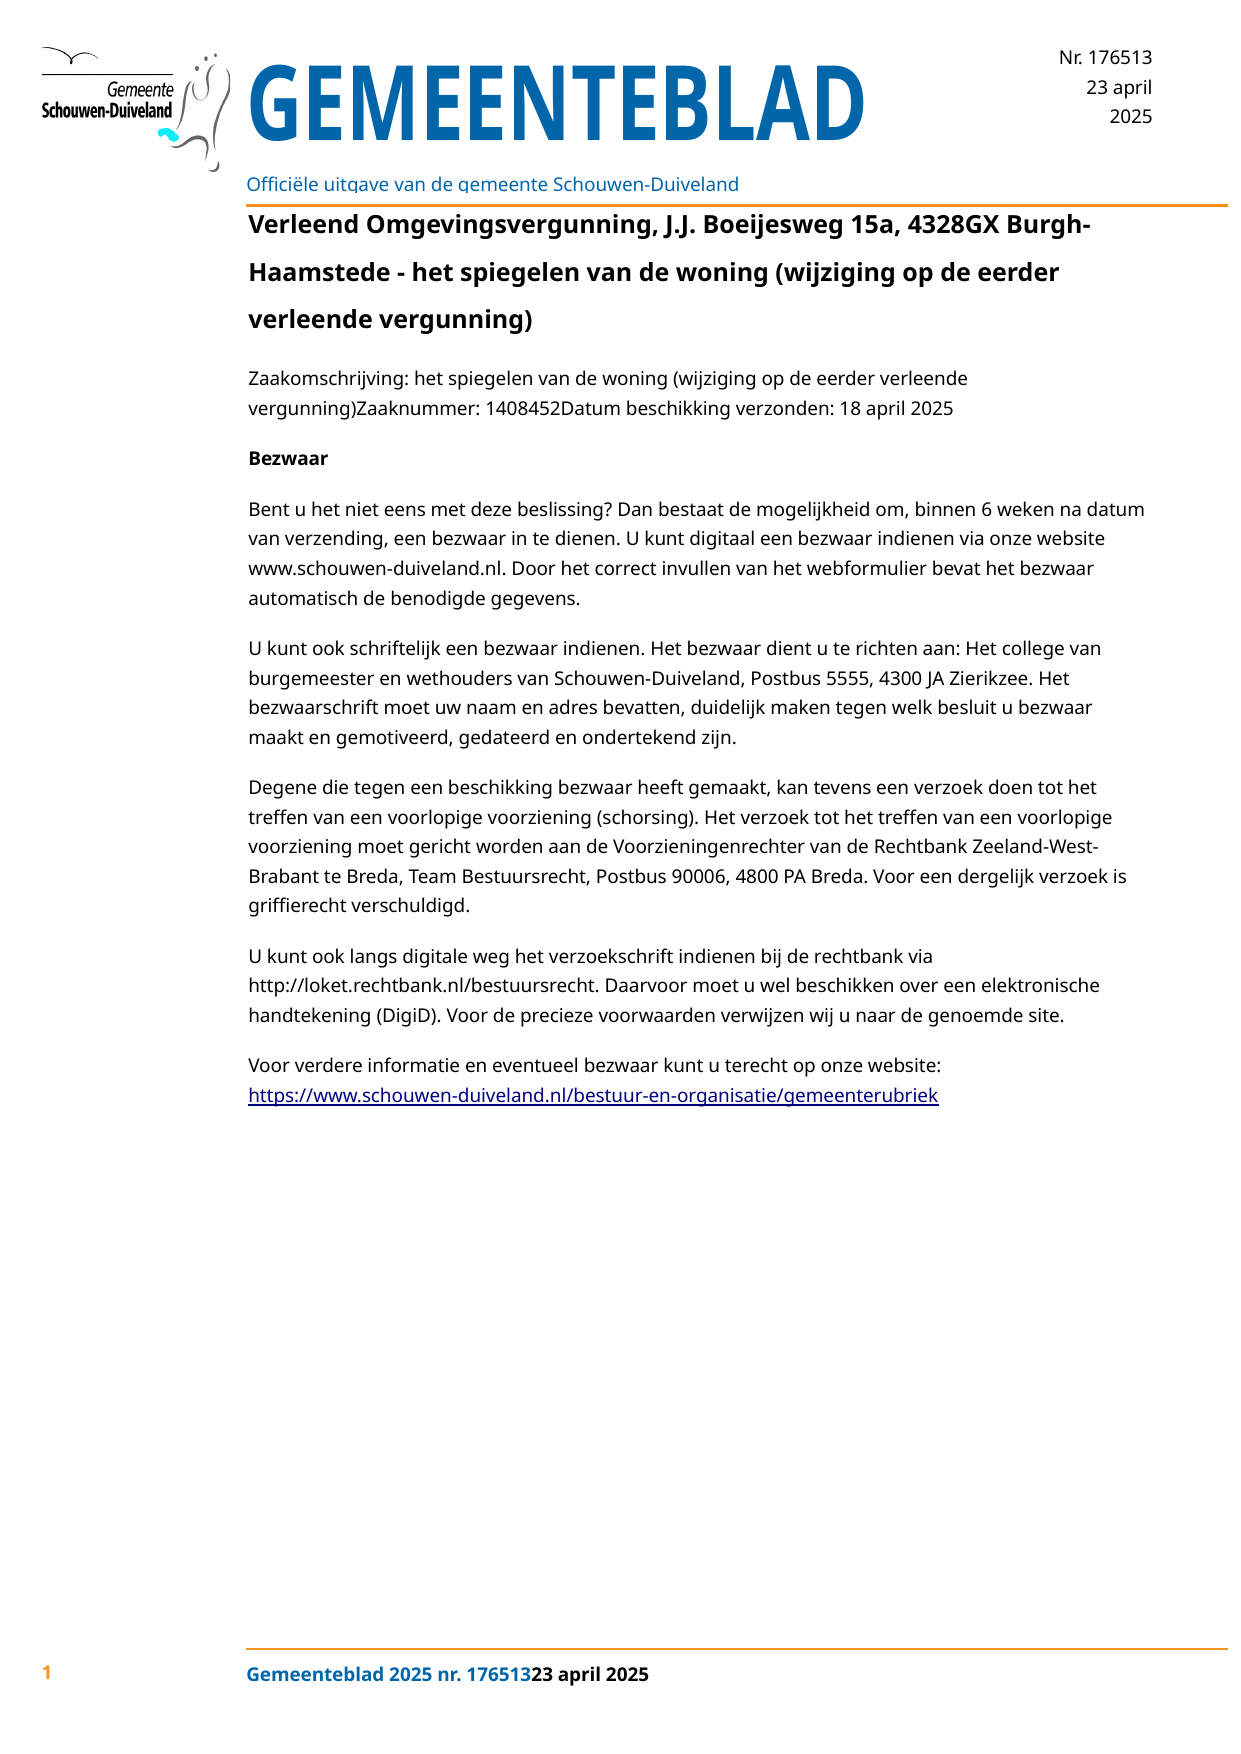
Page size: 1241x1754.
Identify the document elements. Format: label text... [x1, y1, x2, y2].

picture [41, 47, 231, 172]
text U kunt ook schriftelijk een bezwaar indienen. Het bezwaar dient u te richten aan: Het college van burgemeester en wethouders van Schouwen-Duiveland, Postbus 5555, 4300 JA Zierikzee. Het bezwaarschrift moet uw naam en adres bevatten, duidelijk maken tegen welk besluit u bezwaar maakt en gemotiveerd, gedateerd en ondertekend zijn. [248, 635, 1152, 749]
text Bent u het niet eens met deze beslissing? Dan bestaat de mogelijkheid om, binnen 6 weken na datum van verzending, een bezwaar in te dienen. U kunt digitaal een bezwaar indienen via onze website www.schouwen-duiveland.nl. Door het correct invullen van het webformulier bevat het bezwaar automatisch de benodigde gegevens. [248, 496, 1152, 610]
text U kunt ook langs digitale weg het verzoekschrift indienen bij de rechtbank via http://loket.rechtbank.nl/bestuursrecht. Daarvoor moet u wel beschikken over een elektronische handtekening (DigiD). Voor de precieze voorwaarden verwijzen wij u naar de genoemde site. [248, 943, 1152, 1028]
text Degene die tegen een beschikking bezwaar heeft gemaakt, kan tevens een verzoek doen tot het treffen van een voorlopige voorziening (schorsing). Het verzoek tot het treffen van een voorlopige voorziening moet gericht worden aan de Voorzieningenrechter van de Rechtbank Zeeland-West-Brabant te Breda, Team Bestuursrecht, Postbus 90006, 4800 PA Breda. Voor een dergelijk verzoek is griffierecht verschuldigd. [248, 774, 1152, 918]
text Zaakomschrijving: het spiegelen van de woning (wijziging op de eerder verleende vergunning)Zaaknummer: 1408452Datum beschikking verzonden: 18 april 2025 [248, 366, 1152, 421]
text Verleend Omgevingsvergunning, J.J. Boeijesweg 15a, 4328GX Burgh-Haamstede - het spiegelen van de woning (wijziging op de eerder verleende vergunning) [248, 207, 1152, 336]
text Voor verdere informatie en eventueel bezwaar kunt u terecht op onze website: https://www.schouwen-duiveland.nl/bestuur-en-organisatie/gemeenterubriek [248, 1053, 1152, 1108]
text Bezwaar [248, 446, 1152, 471]
